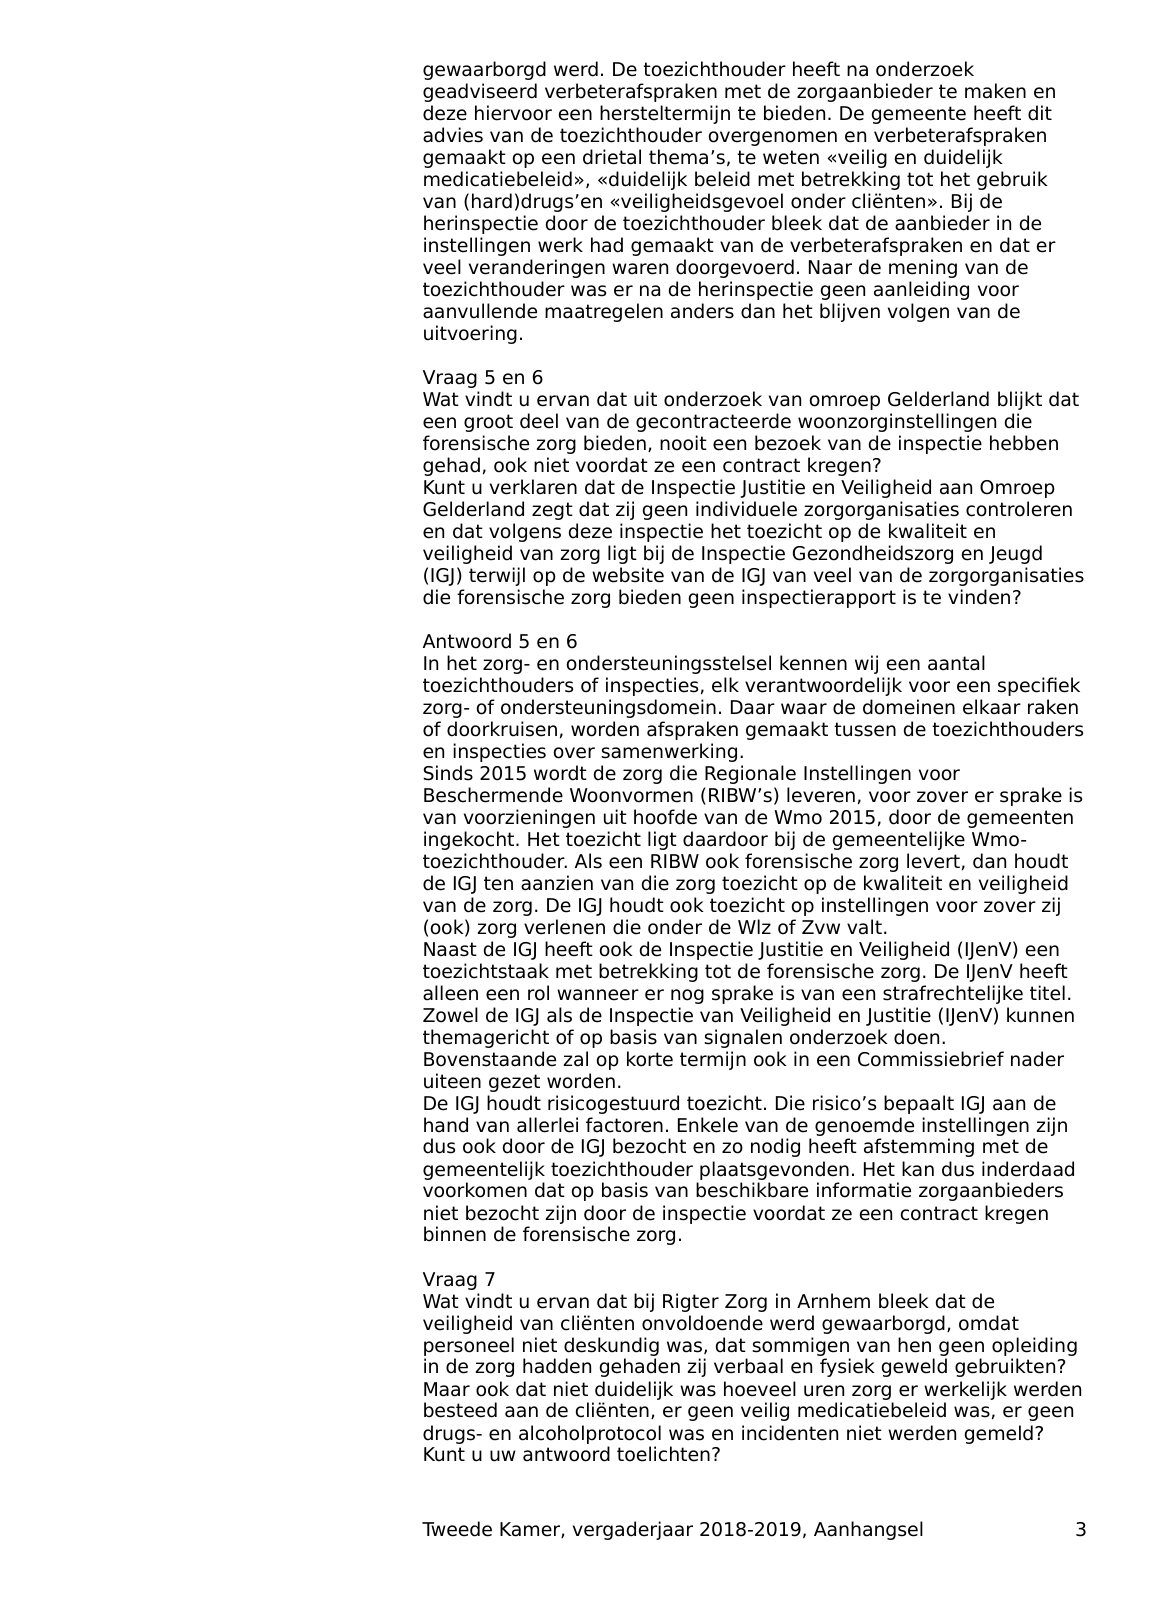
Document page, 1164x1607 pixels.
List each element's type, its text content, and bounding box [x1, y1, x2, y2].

text Vraag 7 [422, 1268, 1087, 1291]
text Vraag 5 en 6 [422, 367, 1087, 389]
text In het zorg- en ondersteuningsstelsel kennen wij een aantal toezichthouders of inspecties, elk verantwoordelijk voor een specifiek zorg- of ondersteuningsdomein. Daar waar de domeinen elkaar raken of doorkruisen, worden afspraken gemaakt tussen de toezichthouders en inspecties over samenwerking. [422, 653, 1087, 763]
text Naast de IGJ heeft ook de Inspectie Justitie en Veiligheid (IJenV) een toezichtstaak met betrekking tot de forensische zorg. De IJenV heeft alleen een rol wanneer er nog sprake is van een strafrechtelijke titel. Zowel de IGJ als de Inspectie van Veiligheid en Justitie (IJenV) kunnen themagericht of op basis van signalen onderzoek doen. Bovenstaande zal op korte termijn ook in een Commissiebrief nader uiteen gezet worden. [422, 939, 1087, 1092]
text De IGJ houdt risicogestuurd toezicht. Die risico’s bepaalt IGJ aan de hand van allerlei factoren. Enkele van de genoemde instellingen zijn dus ook door de IGJ bezocht en zo nodig heeft afstemming met de gemeentelijk toezichthouder plaatsgevonden. Het kan dus inderdaad voorkomen dat op basis van beschikbare informatie zorgaanbieders niet bezocht zijn door de inspectie voordat ze een contract kregen binnen de forensische zorg. [422, 1092, 1087, 1246]
text Kunt u verklaren dat de Inspectie Justitie en Veiligheid aan Omroep Gelderland zegt dat zij geen individuele zorgorganisaties controleren en dat volgens deze inspectie het toezicht op de kwaliteit en veiligheid van zorg ligt bij de Inspectie Gezondheidszorg en Jeugd (IGJ) terwijl op de website van de IGJ van veel van de zorgorganisaties die forensische zorg bieden geen inspectierapport is te vinden? [422, 477, 1087, 609]
text Antwoord 5 en 6 [422, 631, 1087, 653]
text Sinds 2015 wordt de zorg die Regionale Instellingen voor Beschermende Woonvormen (RIBW’s) leveren, voor zover er sprake is van voorzieningen uit hoofde van de Wmo 2015, door de gemeenten ingekocht. Het toezicht ligt daardoor bij de gemeentelijke Wmo-toezichthouder. Als een RIBW ook forensische zorg levert, dan houdt de IGJ ten aanzien van die zorg toezicht op de kwaliteit en veiligheid van de zorg. De IGJ houdt ook toezicht op instellingen voor zover zij (ook) zorg verlenen die onder de Wlz of Zvw valt. [422, 763, 1087, 939]
text gewaarborgd werd. De toezichthouder heeft na onderzoek geadviseerd verbeterafspraken met de zorgaanbieder te maken en deze hiervoor een hersteltermijn te bieden. De gemeente heeft dit advies van de toezichthouder overgenomen en verbeterafspraken gemaakt op een drietal thema’s, te weten «veilig en duidelijk medicatiebeleid», «duidelijk beleid met betrekking tot het gebruik van (hard)drugs’en «veiligheidsgevoel onder cliënten». Bij de herinspectie door de toezichthouder bleek dat de aanbieder in de instellingen werk had gemaakt van de verbeterafspraken en dat er veel veranderingen waren doorgevoerd. Naar de mening van de toezichthouder was er na de herinspectie geen aanleiding voor aanvullende maatregelen anders dan het blijven volgen van de uitvoering. [422, 59, 1087, 345]
text Wat vindt u ervan dat bij Rigter Zorg in Arnhem bleek dat de veiligheid van cliënten onvoldoende werd gewaarborgd, omdat personeel niet deskundig was, dat sommigen van hen geen opleiding in de zorg hadden gehaden zij verbaal en fysiek geweld gebruikten? Maar ook dat niet duidelijk was hoeveel uren zorg er werkelijk werden besteed aan de cliënten, er geen veilig medicatiebeleid was, er geen drugs- en alcoholprotocol was en incidenten niet werden gemeld? Kunt u uw antwoord toelichten? [422, 1291, 1087, 1466]
text Wat vindt u ervan dat uit onderzoek van omroep Gelderland blijkt dat een groot deel van de gecontracteerde woonzorginstellingen die forensische zorg bieden, nooit een bezoek van de inspectie hebben gehad, ook niet voordat ze een contract kregen? [422, 389, 1087, 477]
